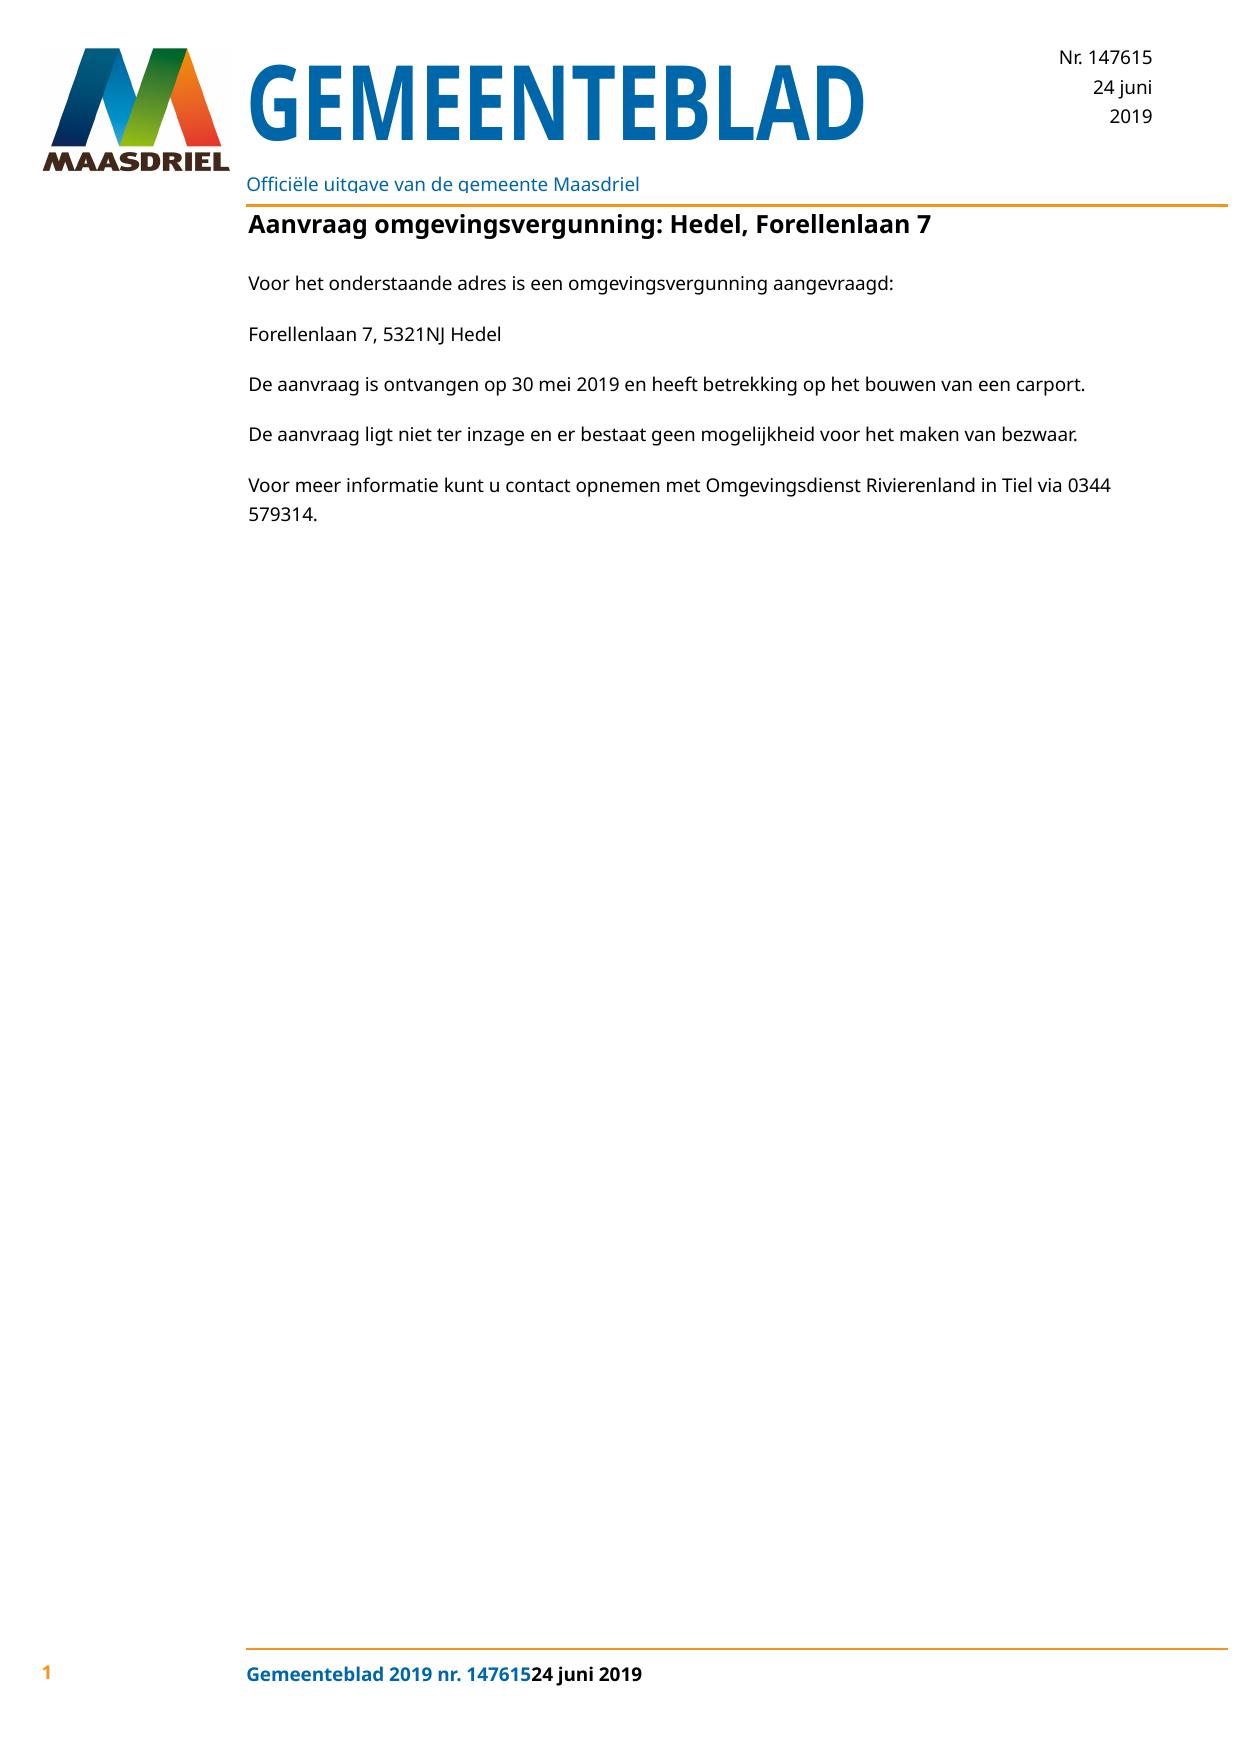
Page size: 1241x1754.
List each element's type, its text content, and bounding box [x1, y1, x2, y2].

text De aanvraag is ontvangen op 30 mei 2019 en heeft betrekking op het bouwen van een carport. [248, 371, 1152, 397]
picture [41, 47, 231, 172]
text Forellenlaan 7, 5321NJ Hedel [248, 321, 1152, 346]
text De aanvraag ligt niet ter inzage en er bestaat geen mogelijkheid voor het maken van bezwaar. [248, 422, 1152, 447]
text Voor meer informatie kunt u contact opnemen met Omgevingsdienst Rivierenland in Tiel via 0344 579314. [248, 472, 1152, 527]
text Voor het onderstaande adres is een omgevingsvergunning aangevraagd: [248, 270, 1152, 296]
text Aanvraag omgevingsvergunning: Hedel, Forellenlaan 7 [248, 207, 1152, 241]
